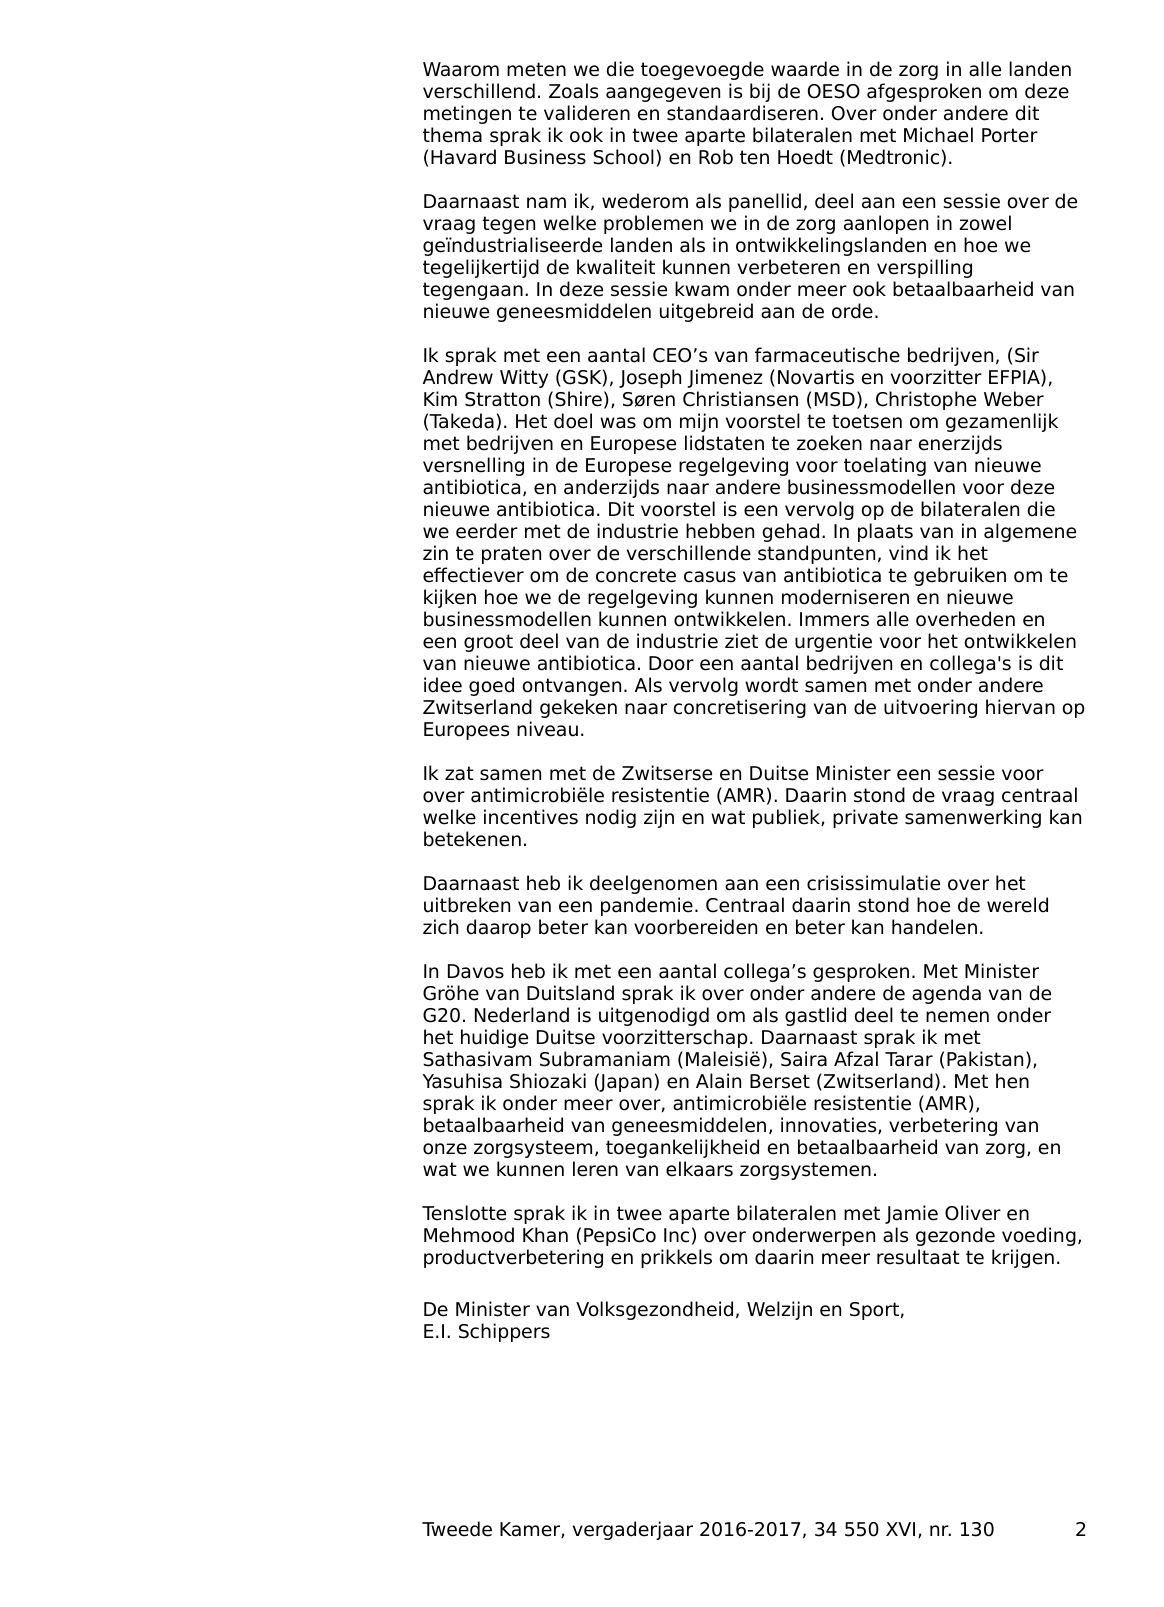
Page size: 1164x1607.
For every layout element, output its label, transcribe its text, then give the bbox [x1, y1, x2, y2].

text Waarom meten we die toegevoegde waarde in de zorg in alle landen verschillend. Zoals aangegeven is bij de OESO afgesproken om deze metingen te valideren en standaardiseren. Over onder andere dit thema sprak ik ook in twee aparte bilateralen met Michael Porter (Havard Business School) en Rob ten Hoedt (Medtronic). [422, 59, 1087, 169]
text Daarnaast nam ik, wederom als panellid, deel aan een sessie over de vraag tegen welke problemen we in de zorg aanlopen in zowel geïndustrialiseerde landen als in ontwikkelingslanden en hoe we tegelijkertijd de kwaliteit kunnen verbeteren en verspilling tegengaan. In deze sessie kwam onder meer ook betaalbaarheid van nieuwe geneesmiddelen uitgebreid aan de orde. [422, 191, 1087, 323]
text Ik zat samen met de Zwitserse en Duitse Minister een sessie voor over antimicrobiële resistentie (AMR). Daarin stond de vraag centraal welke incentives nodig zijn en wat publiek, private samenwerking kan betekenen. [422, 763, 1087, 851]
text Daarnaast heb ik deelgenomen aan een crisissimulatie over het uitbreken van een pandemie. Centraal daarin stond hoe de wereld zich daarop beter kan voorbereiden en beter kan handelen. [422, 873, 1087, 939]
text De Minister van Volksgezondheid, Welzijn en Sport, E.I. Schippers [422, 1299, 1087, 1343]
text In Davos heb ik met een aantal collega’s gesproken. Met Minister Gröhe van Duitsland sprak ik over onder andere de agenda van de G20. Nederland is uitgenodigd om als gastlid deel te nemen onder het huidige Duitse voorzitterschap. Daarnaast sprak ik met Sathasivam Subramaniam (Maleisië), Saira Afzal Tarar (Pakistan), Yasuhisa Shiozaki (Japan) en Alain Berset (Zwitserland). Met hen sprak ik onder meer over, antimicrobiële resistentie (AMR), betaalbaarheid van geneesmiddelen, innovaties, verbetering van onze zorgsysteem, toegankelijkheid en betaalbaarheid van zorg, en wat we kunnen leren van elkaars zorgsystemen. [422, 961, 1087, 1181]
text Tenslotte sprak ik in twee aparte bilateralen met Jamie Oliver en Mehmood Khan (PepsiCo Inc) over onderwerpen als gezonde voeding, productverbetering en prikkels om daarin meer resultaat te krijgen. [422, 1203, 1087, 1269]
text Ik sprak met een aantal CEO’s van farmaceutische bedrijven, (Sir Andrew Witty (GSK), Joseph Jimenez (Novartis en voorzitter EFPIA), Kim Stratton (Shire), Søren Christiansen (MSD), Christophe Weber (Takeda). Het doel was om mijn voorstel te toetsen om gezamenlijk met bedrijven en Europese lidstaten te zoeken naar enerzijds versnelling in de Europese regelgeving voor toelating van nieuwe antibiotica, en anderzijds naar andere businessmodellen voor deze nieuwe antibiotica. Dit voorstel is een vervolg op de bilateralen die we eerder met de industrie hebben gehad. In plaats van in algemene zin te praten over de verschillende standpunten, vind ik het effectiever om de concrete casus van antibiotica te gebruiken om te kijken hoe we de regelgeving kunnen moderniseren en nieuwe businessmodellen kunnen ontwikkelen. Immers alle overheden en een groot deel van de industrie ziet de urgentie voor het ontwikkelen van nieuwe antibiotica. Door een aantal bedrijven en collega's is dit idee goed ontvangen. Als vervolg wordt samen met onder andere Zwitserland gekeken naar concretisering van de uitvoering hiervan op Europees niveau. [422, 345, 1087, 741]
